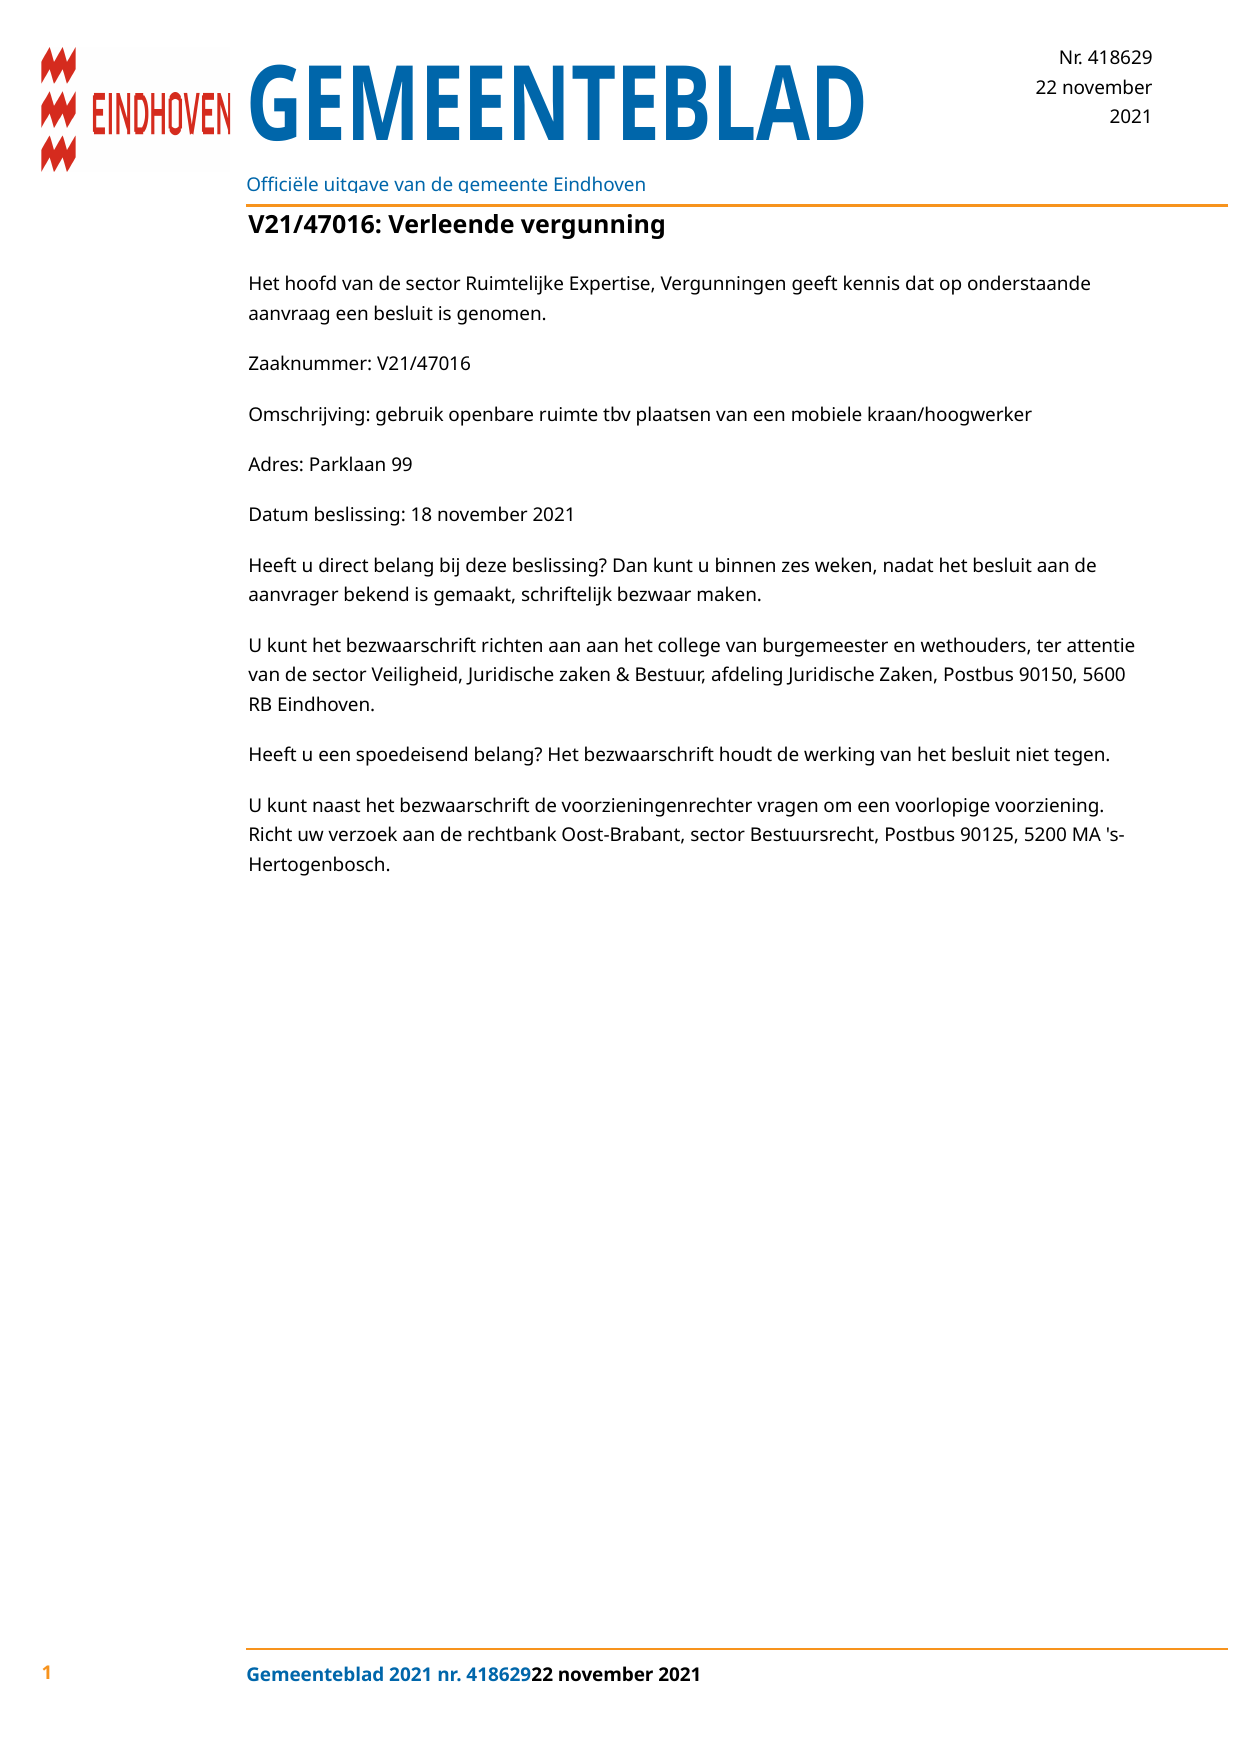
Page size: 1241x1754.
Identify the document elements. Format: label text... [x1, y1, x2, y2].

text Heeft u een spoedeisend belang? Het bezwaarschrift houdt de werking van het besluit niet tegen. [248, 742, 1152, 767]
text V21/47016: Verleende vergunning [248, 207, 1152, 241]
text U kunt het bezwaarschrift richten aan aan het college van burgemeester en wethouders, ter attentie van de sector Veiligheid, Juridische zaken & Bestuur, afdeling Juridische Zaken, Postbus 90150, 5600 RB Eindhoven. [248, 632, 1152, 717]
text Het hoofd van de sector Ruimtelijke Expertise, Vergunningen geeft kennis dat op onderstaande aanvraag een besluit is genomen. [248, 270, 1152, 326]
text Zaaknummer: V21/47016 [248, 350, 1152, 376]
text Adres: Parklaan 99 [248, 451, 1152, 477]
text Datum beslissing: 18 november 2021 [248, 502, 1152, 527]
text Heeft u direct belang bij deze beslissing? Dan kunt u binnen zes weken, nadat het besluit aan de aanvrager bekend is gemaakt, schriftelijk bezwaar maken. [248, 552, 1152, 607]
text Omschrijving: gebruik openbare ruimte tbv plaatsen van een mobiele kraan/hoogwerker [248, 401, 1152, 426]
picture [41, 47, 231, 172]
text U kunt naast het bezwaarschrift de voorzieningenrechter vragen om een voorlopige voorziening. Richt uw verzoek aan de rechtbank Oost-Brabant, sector Bestuursrecht, Postbus 90125, 5200 MA 's-Hertogenbosch. [248, 792, 1152, 877]
